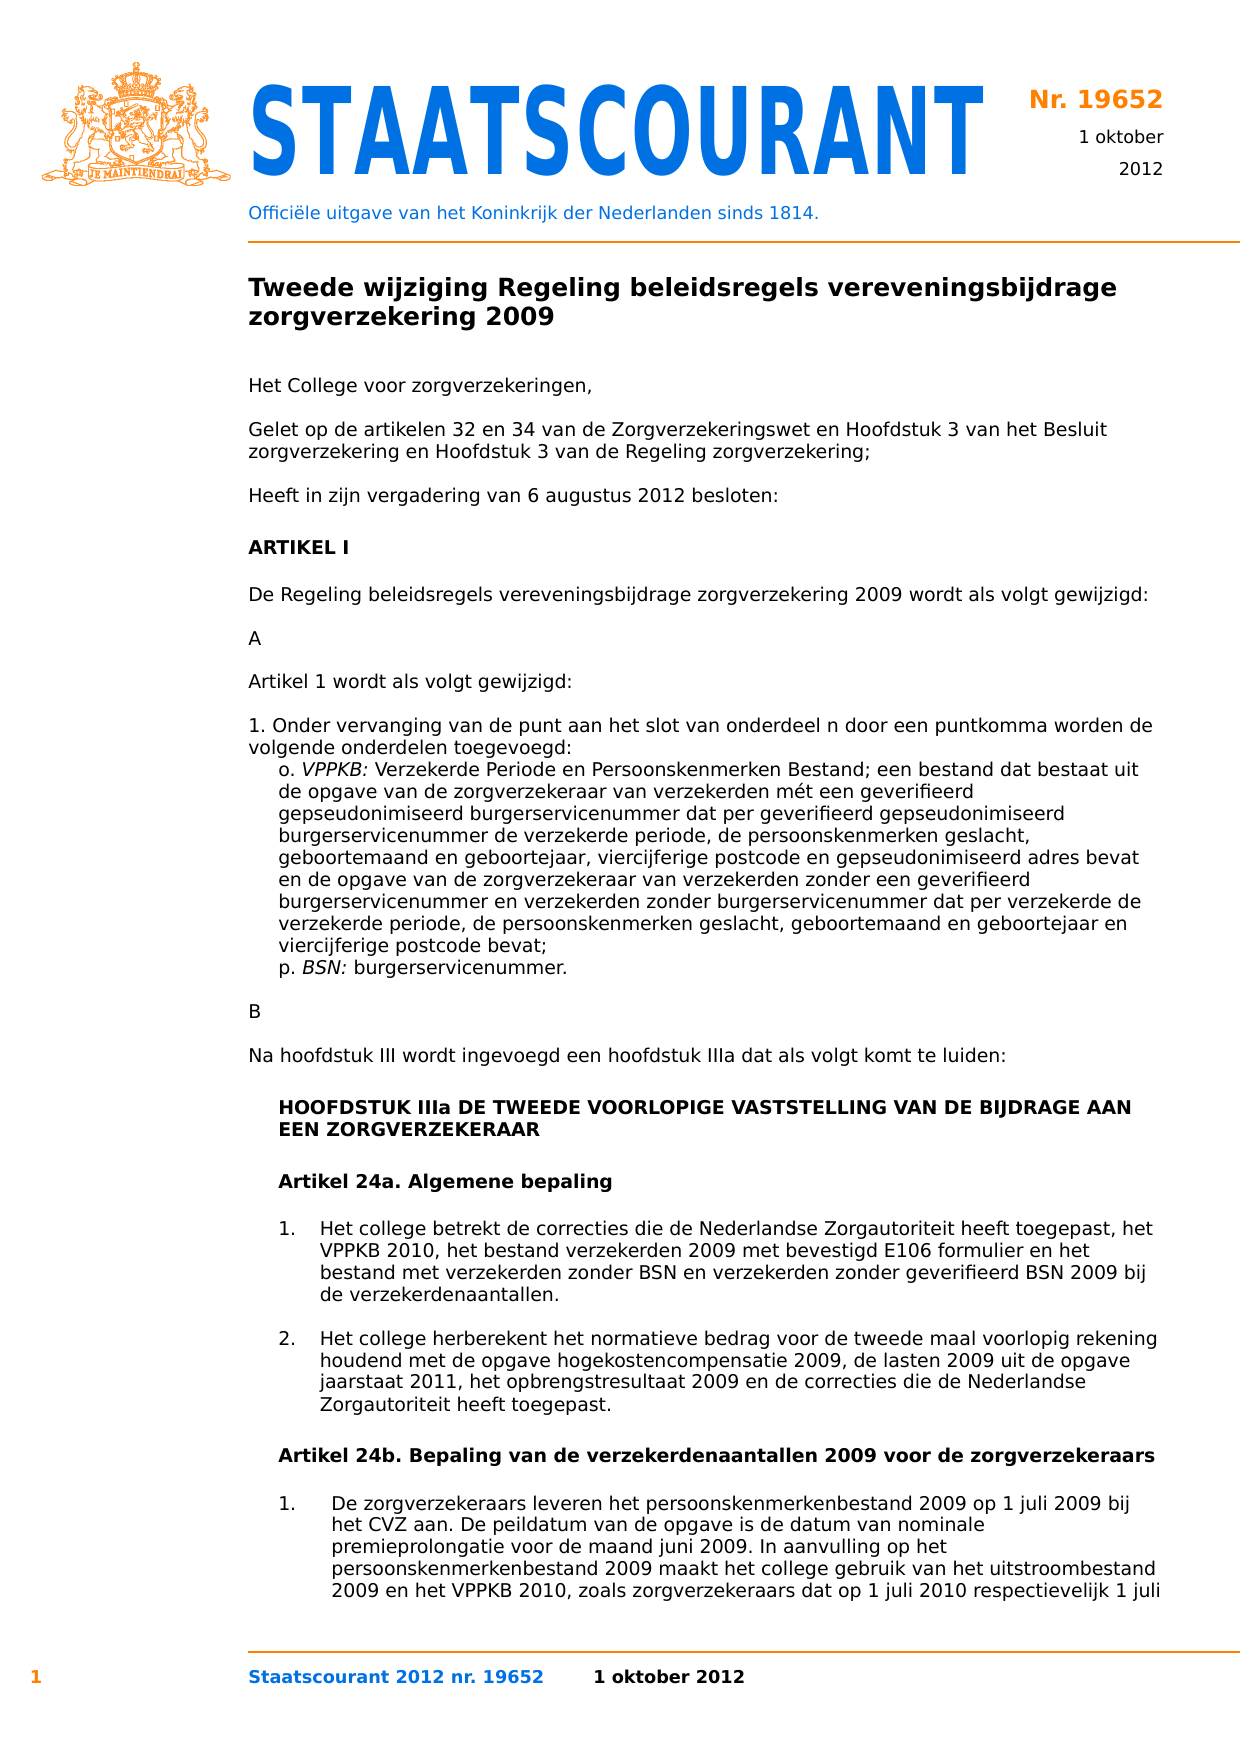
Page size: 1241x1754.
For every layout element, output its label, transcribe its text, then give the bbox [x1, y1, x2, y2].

subtitle Artikel 24a. Algemene bepaling [278, 1171, 1163, 1193]
table_header STAATSCOURANT [248, 62, 998, 203]
table_header [25, 62, 248, 241]
text A [248, 628, 1163, 649]
text Gelet op de artikelen 32 en 34 van de Zorgverzekeringswet en Hoofdstuk 3 van het Besluit zorgverzekering en Hoofdstuk 3 van de Regeling zorgverzekering; [248, 419, 1163, 463]
text Heeft in zijn vergadering van 6 augustus 2012 besloten: [248, 485, 1163, 507]
text 1. Onder vervanging van de punt aan het slot van onderdeel n door een puntkomma worden de volgende onderdelen toegevoegd: [248, 715, 1163, 759]
text o. VPPKB: Verzekerde Periode en Persoonskenmerken Bestand; een bestand dat bestaat uit de opgave van de zorgverzekeraar van verzekerden mét een geverifieerd gepseudonimiseerd burgerservicenummer dat per geverifieerd gepseudonimiseerd burgerservicenummer de verzekerde periode, de persoonskenmerken geslacht, geboortemaand en geboortejaar, viercijferige postcode en gepseudonimiseerd adres bevat en de opgave van de zorgverzekeraar van verzekerden zonder een geverifieerd burgerservicenummer en verzekerden zonder burgerservicenummer dat per verzekerde de verzekerde periode, de persoonskenmerken geslacht, geboortemaand en geboortejaar en viercijferige postcode bevat; [278, 759, 1163, 957]
text De Regeling beleidsregels vereveningsbijdrage zorgverzekering 2009 wordt als volgt gewijzigd: [248, 584, 1163, 606]
text 1. De zorgverzekeraars leveren het persoonskenmerkenbestand 2009 op 1 juli 2009 bij het CVZ aan. De peildatum van de opgave is de datum van nominale premieprolongatie voor de maand juni 2009. In aanvulling op het persoonskenmerkenbestand 2009 maakt het college gebruik van het uitstroombestand 2009 en het VPPKB 2010, zoals zorgverzekeraars dat op 1 juli 2010 respectievelijk 1 juli [278, 1492, 1163, 1602]
text p. BSN: burgerservicenummer. [278, 957, 1163, 979]
text Na hoofdstuk III wordt ingevoegd een hoofdstuk IIIa dat als volgt komt te luiden: [248, 1045, 1163, 1067]
subtitle Tweede wijziging Regeling beleidsregels vereveningsbijdrage zorgverzekering 2009 [248, 273, 1163, 331]
table_header Nr. 19652 [998, 62, 1240, 121]
text B [248, 1001, 1163, 1023]
table_cell 1 oktober [998, 121, 1240, 153]
text Artikel 1 wordt als volgt gewijzigd: [248, 671, 1163, 693]
text 2. Het college herberekent het normatieve bedrag voor de tweede maal voorlopig rekening houdend met de opgave hogekostencompensatie 2009, de lasten 2009 uit de opgave jaarstaat 2011, het opbrengstresultaat 2009 en de correcties die de Nederlandse Zorgautoriteit heeft toegepast. [278, 1327, 1163, 1415]
subtitle ARTIKEL I [248, 537, 1163, 559]
subtitle HOOFDSTUK IIIa DE TWEEDE VOORLOPIGE VASTSTELLING VAN DE BIJDRAGE AAN EEN ZORGVERZEKERAAR [278, 1097, 1163, 1141]
text 1. Het college betrekt de correcties die de Nederlandse Zorgautoriteit heeft toegepast, het VPPKB 2010, het bestand verzekerden 2009 met bevestigd E106 formulier en het bestand met verzekerden zonder BSN en verzekerden zonder geverifieerd BSN 2009 bij de verzekerdenaantallen. [278, 1218, 1163, 1306]
table_cell 2012 [998, 153, 1240, 203]
table_cell Officiële uitgave van het Koninkrijk der Nederlanden sinds 1814. [248, 203, 1240, 241]
subtitle Artikel 24b. Bepaling van de verzekerdenaantallen 2009 voor de zorgverzekeraars [278, 1445, 1163, 1467]
text Het College voor zorgverzekeringen, [248, 375, 1163, 397]
picture [41, 62, 231, 186]
